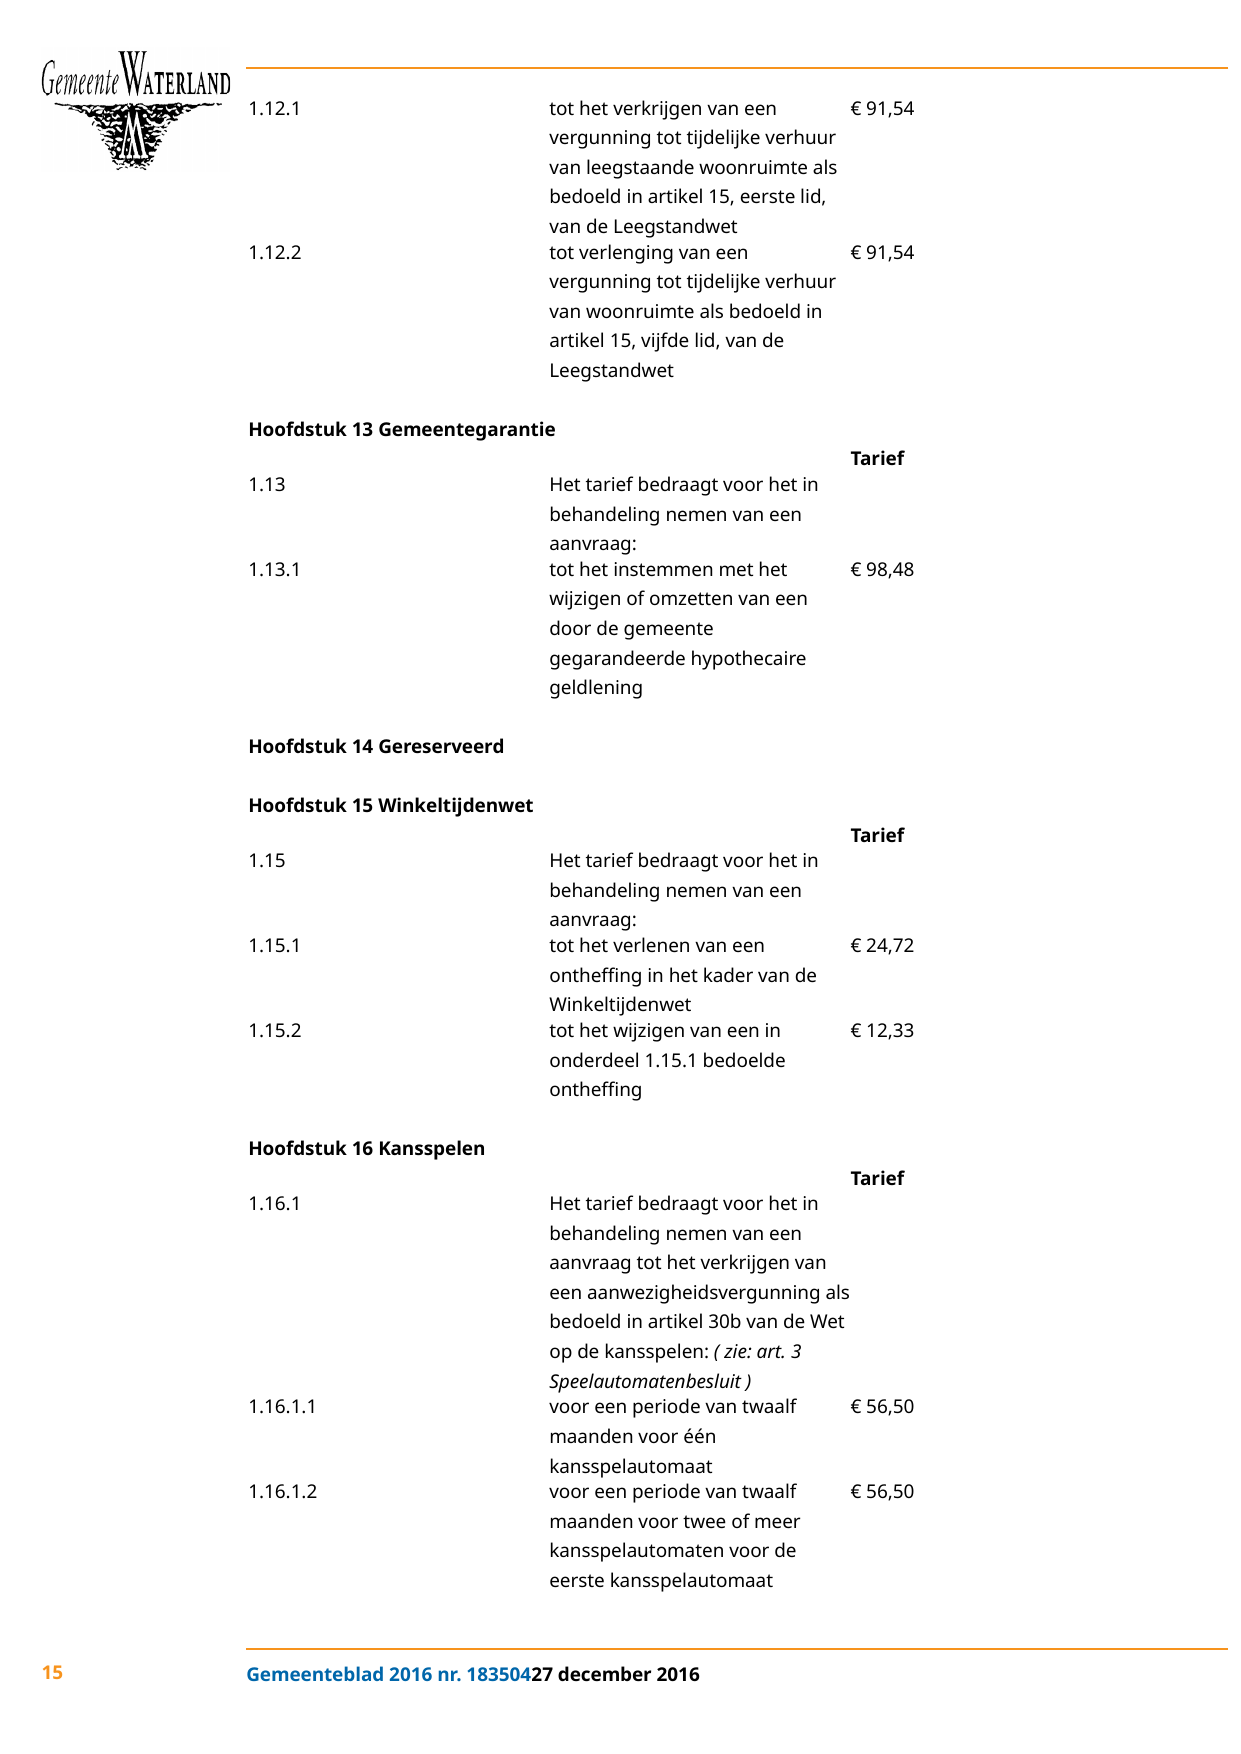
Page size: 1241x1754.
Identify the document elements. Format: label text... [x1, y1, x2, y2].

picture [41, 47, 231, 172]
table_cell tot het verlenen van een ontheffing in het kader van de Winkeltijdenwet [549, 933, 850, 1017]
table_cell € 56,50 [850, 1394, 1152, 1478]
table_cell tot verlenging van een vergunning tot tijdelijke verhuur van woonruimte als bedoeld in artikel 15, vijfde lid, van de Leegstandwet [549, 239, 850, 383]
table_header [549, 822, 850, 847]
table_cell € 98,48 [850, 556, 1152, 700]
table_cell 1.16.1.1 [248, 1394, 549, 1478]
table_cell € 91,54 [850, 95, 1152, 239]
text Hoofdstuk 14 Gereserveerd [248, 733, 1152, 759]
table_header [248, 1165, 549, 1190]
table_cell Het tarief bedraagt voor het in behandeling nemen van een aanvraag: [549, 471, 850, 556]
table_cell € 91,54 [850, 239, 1152, 383]
table_cell [850, 848, 1152, 932]
table_cell 1.16.1.2 [248, 1479, 549, 1593]
table_cell 1.12.1 [248, 95, 549, 239]
table_cell 1.15.1 [248, 933, 549, 1017]
table_cell 1.13 [248, 471, 549, 556]
text Hoofdstuk 16 Kansspelen [248, 1135, 1152, 1161]
table_cell [850, 471, 1152, 556]
table_header [549, 1165, 850, 1190]
text Hoofdstuk 13 Gemeentegarantie [248, 416, 1152, 441]
table_cell [850, 1190, 1152, 1394]
table_header [248, 822, 549, 847]
text Hoofdstuk 15 Winkeltijdenwet [248, 792, 1152, 818]
table_cell voor een periode van twaalf maanden voor één kansspelautomaat [549, 1394, 850, 1478]
table_header Tarief [850, 445, 1152, 471]
table_cell € 56,50 [850, 1479, 1152, 1593]
table_cell 1.13.1 [248, 556, 549, 700]
table_cell € 24,72 [850, 933, 1152, 1017]
table_cell 1.15 [248, 848, 549, 932]
table_cell 1.16.1 [248, 1190, 549, 1394]
table_header [549, 445, 850, 471]
table_cell Het tarief bedraagt voor het in behandeling nemen van een aanvraag: [549, 848, 850, 932]
table_header Tarief [850, 822, 1152, 847]
table_header [248, 445, 549, 471]
table_cell tot het verkrijgen van een vergunning tot tijdelijke verhuur van leegstaande woonruimte als bedoeld in artikel 15, eerste lid, van de Leegstandwet [549, 95, 850, 239]
table_cell 1.12.2 [248, 239, 549, 383]
table_cell voor een periode van twaalf maanden voor twee of meer kansspelautomaten voor de eerste kansspelautomaat [549, 1479, 850, 1593]
table_cell Het tarief bedraagt voor het in behandeling nemen van een aanvraag tot het verkrijgen van een aanwezigheidsvergunning als bedoeld in artikel 30b van de Wet op de kansspelen: ( zie: art. 3 Speelautomatenbesluit ) [549, 1190, 850, 1394]
table_cell € 12,33 [850, 1017, 1152, 1102]
table_header Tarief [850, 1165, 1152, 1190]
table_cell tot het instemmen met het wijzigen of omzetten van een door de gemeente gegarandeerde hypothecaire geldlening [549, 556, 850, 700]
table_cell 1.15.2 [248, 1017, 549, 1102]
table_cell tot het wijzigen van een in onderdeel 1.15.1 bedoelde ontheffing [549, 1017, 850, 1102]
